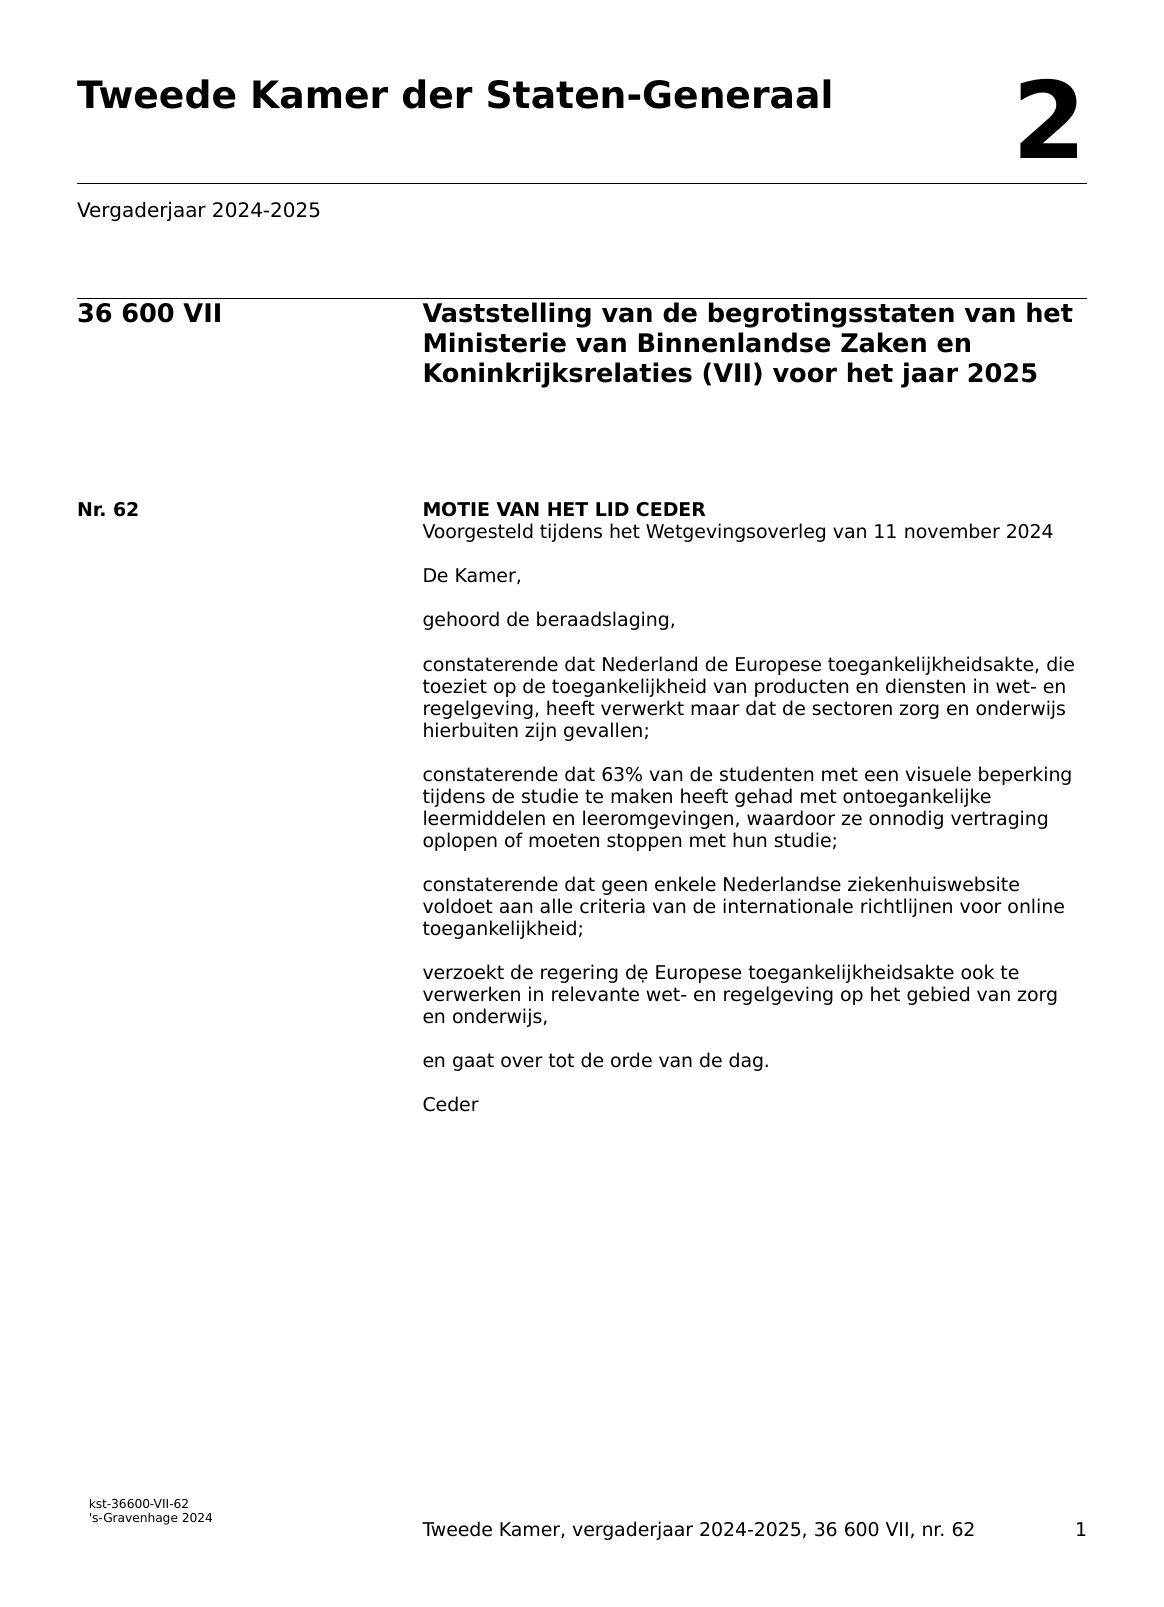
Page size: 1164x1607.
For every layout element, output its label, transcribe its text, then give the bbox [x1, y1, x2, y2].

text 's-Gravenhage 2024 [88, 1511, 323, 1525]
text constaterende dat 63% van de studenten met een visuele beperking tijdens de studie te maken heeft gehad met ontoegankelijke leermiddelen en leeromgevingen, waardoor ze onnodig vertraging oplopen of moeten stoppen met hun studie; [422, 764, 1087, 852]
text gehoord de beraadslaging, [422, 609, 1087, 631]
table_header Tweede Kamer der Staten-Generaal [77, 59, 886, 183]
text constaterende dat geen enkele Nederlandse ziekenhuiswebsite voldoet aan alle criteria van de internationale richtlijnen voor online toegankelijkheid; [422, 874, 1087, 940]
subtitle 36 600 VII Vaststelling van de begrotingsstaten van het Ministerie van Binnenlandse Zaken en Koninkrijksrelaties (VII) voor het jaar 2025 [77, 299, 1087, 388]
subtitle Nr. 62 MOTIE VAN HET LID CEDER [77, 499, 1087, 521]
text verzoekt de regering dẹ Europese toegankelijkheidsakte ook te verwerken in relevante wet- en regelgeving op het gebied van zorg en onderwijs, [422, 962, 1087, 1028]
text Ceder [422, 1094, 1087, 1116]
text en gaat over tot de orde van de dag. [422, 1050, 1087, 1072]
table_cell Vergaderjaar 2024-2025 [77, 184, 1087, 298]
text De Kamer, [422, 565, 1087, 587]
text constaterende dat Nederland de Europese toegankelijkheidsakte, die toeziet op de toegankelijkheid van producten en diensten in wet- en regelgeving, heeft verwerkt maar dat de sectoren zorg en onderwijs hierbuiten zijn gevallen; [422, 653, 1087, 741]
table_header 2 [886, 59, 1087, 183]
text Voorgesteld tijdens het Wetgevingsoverleg van 11 november 2024 [422, 521, 1087, 543]
text kst-36600-VII-62 [88, 1497, 323, 1511]
